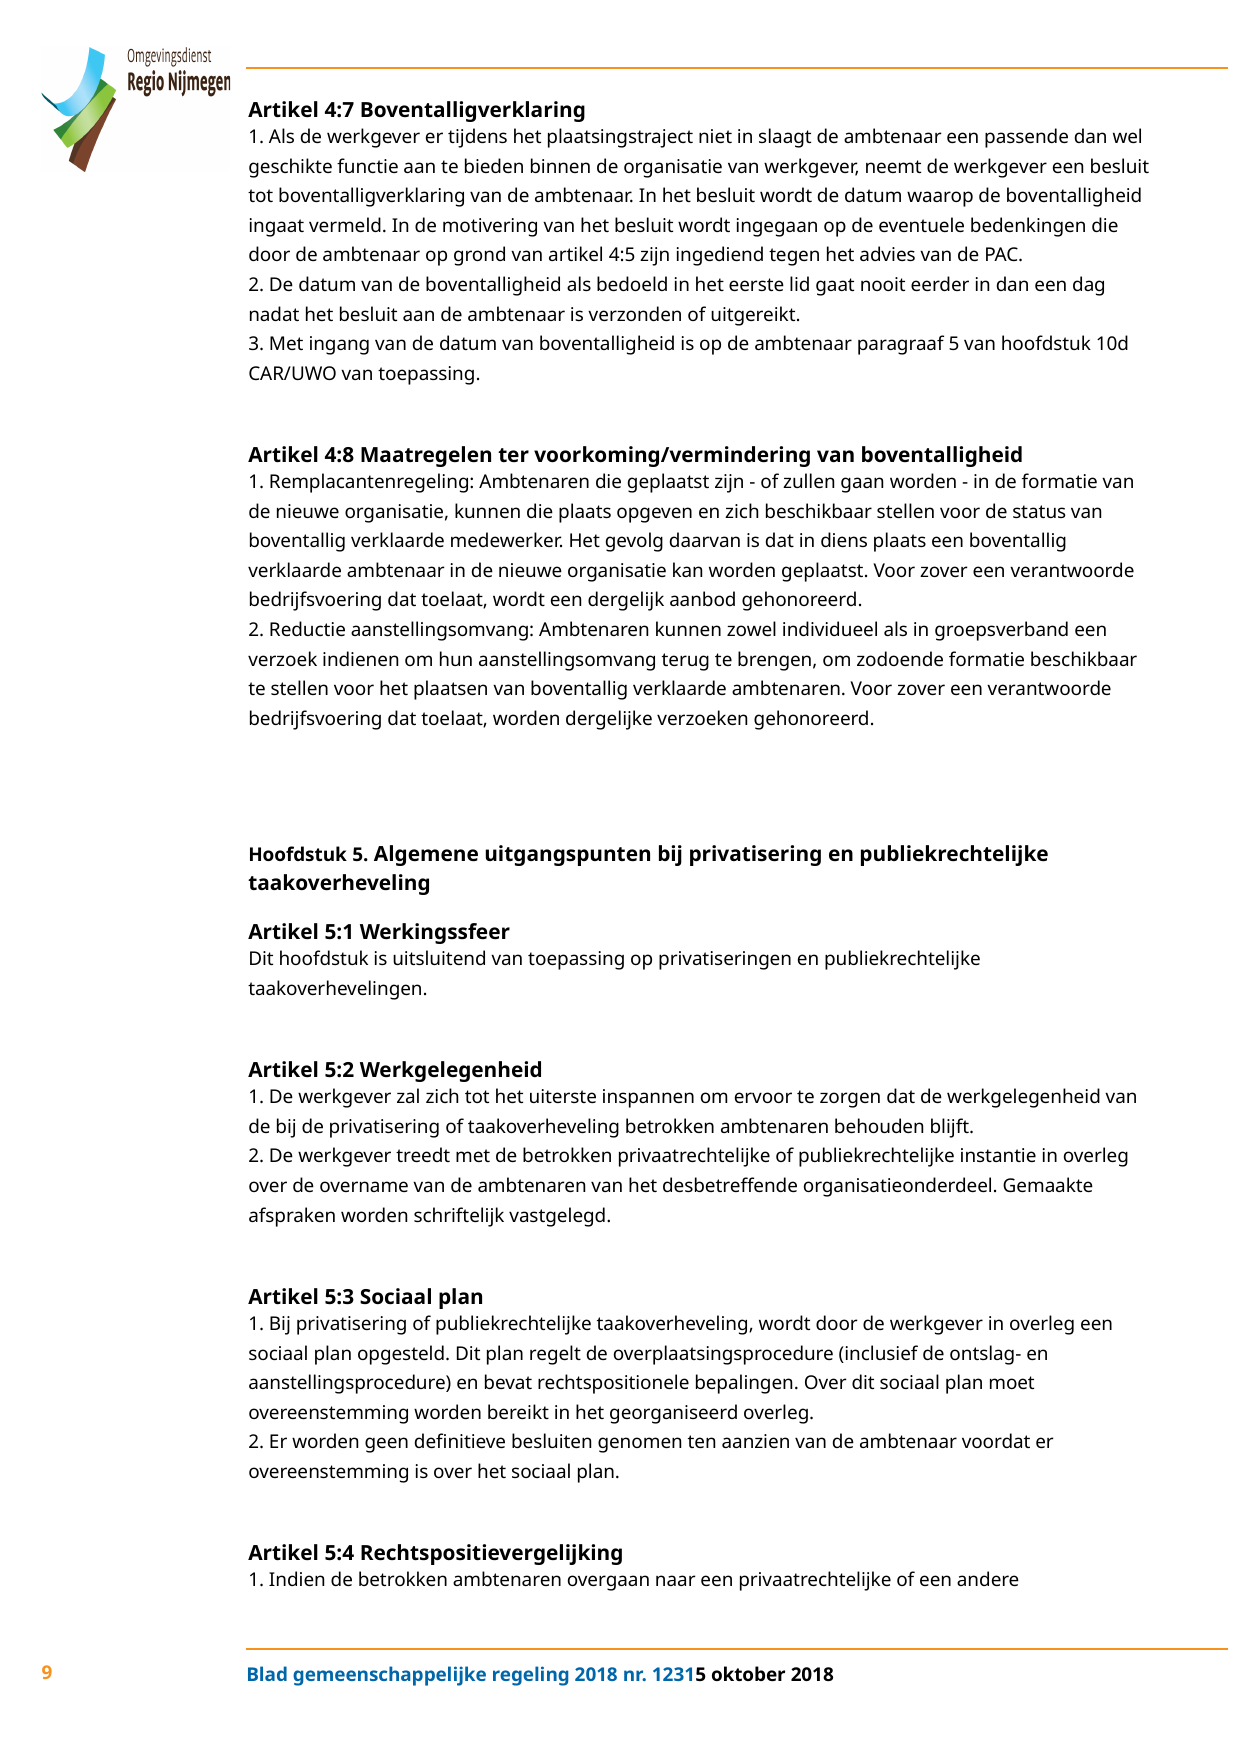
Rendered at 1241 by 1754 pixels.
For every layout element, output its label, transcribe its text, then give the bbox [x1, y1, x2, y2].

text 2. Reductie aanstellingsomvang: Ambtenaren kunnen zowel individueel als in groepsverband een verzoek indienen om hun aanstellingsomvang terug te brengen, om zodoende formatie beschikbaar te stellen voor het plaatsen van boventallig verklaarde ambtenaren. Voor zover een verantwoorde bedrijfsvoering dat toelaat, worden dergelijke verzoeken gehonoreerd. [248, 616, 1152, 731]
text 1. Remplacantenregeling: Ambtenaren die geplaatst zijn - of zullen gaan worden - in de formatie van de nieuwe organisatie, kunnen die plaats opgeven en zich beschikbaar stellen voor de status van boventallig verklaarde medewerker. Het gevolg daarvan is dat in diens plaats een boventallig verklaarde ambtenaar in de nieuwe organisatie kan worden geplaatst. Voor zover een verantwoorde bedrijfsvoering dat toelaat, wordt een dergelijk aanbod gehonoreerd. [248, 468, 1152, 612]
text Hoofdstuk 5. Algemene uitgangspunten bij privatisering en publiekrechtelijke taakoverheveling [248, 839, 1152, 896]
text 1. Als de werkgever er tijdens het plaatsingstraject niet in slaagt de ambtenaar een passende dan wel geschikte functie aan te bieden binnen de organisatie van werkgever, neemt de werkgever een besluit tot boventalligverklaring van de ambtenaar. In het besluit wordt de datum waarop de boventalligheid ingaat vermeld. In de motivering van het besluit wordt ingegaan op de eventuele bedenkingen die door de ambtenaar op grond van artikel 4:5 zijn ingediend tegen het advies van de PAC. [248, 123, 1152, 267]
text 1. Indien de betrokken ambtenaren overgaan naar een privaatrechtelijke of een andere [248, 1567, 1152, 1592]
text Artikel 4:8 Maatregelen ter voorkoming/vermindering van boventalligheid [248, 440, 1152, 468]
text 2. Er worden geen definitieve besluiten genomen ten aanzien van de ambtenaar voordat er overeenstemming is over het sociaal plan. [248, 1429, 1152, 1484]
text Artikel 4:7 Boventalligverklaring [248, 95, 1152, 123]
text 1. De werkgever zal zich tot het uiterste inspannen om ervoor te zorgen dat de werkgelegenheid van de bij de privatisering of taakoverheveling betrokken ambtenaren behouden blijft. [248, 1083, 1152, 1139]
text Artikel 5:3 Sociaal plan [248, 1282, 1152, 1310]
text Artikel 5:4 Rechtspositievergelijking [248, 1538, 1152, 1567]
text Dit hoofdstuk is uitsluitend van toepassing op privatiseringen en publiekrechtelijke taakoverhevelingen. [248, 946, 1152, 1001]
text Artikel 5:2 Werkgelegenheid [248, 1055, 1152, 1083]
text 2. De datum van de boventalligheid als bedoeld in het eerste lid gaat nooit eerder in dan een dag nadat het besluit aan de ambtenaar is verzonden of uitgereikt. [248, 271, 1152, 326]
text Artikel 5:1 Werkingssfeer [248, 917, 1152, 946]
text 2. De werkgever treedt met de betrokken privaatrechtelijke of publiekrechtelijke instantie in overleg over de overname van de ambtenaren van het desbetreffende organisatieonderdeel. Gemaakte afspraken worden schriftelijk vastgelegd. [248, 1143, 1152, 1228]
picture [41, 47, 231, 172]
text 3. Met ingang van de datum van boventalligheid is op de ambtenaar paragraaf 5 van hoofdstuk 10d CAR/UWO van toepassing. [248, 330, 1152, 386]
text 1. Bij privatisering of publiekrechtelijke taakoverheveling, wordt door de werkgever in overleg een sociaal plan opgesteld. Dit plan regelt de overplaatsingsprocedure (inclusief de ontslag- en aanstellingsprocedure) en bevat rechtspositionele bepalingen. Over dit sociaal plan moet overeenstemming worden bereikt in het georganiseerd overleg. [248, 1310, 1152, 1425]
